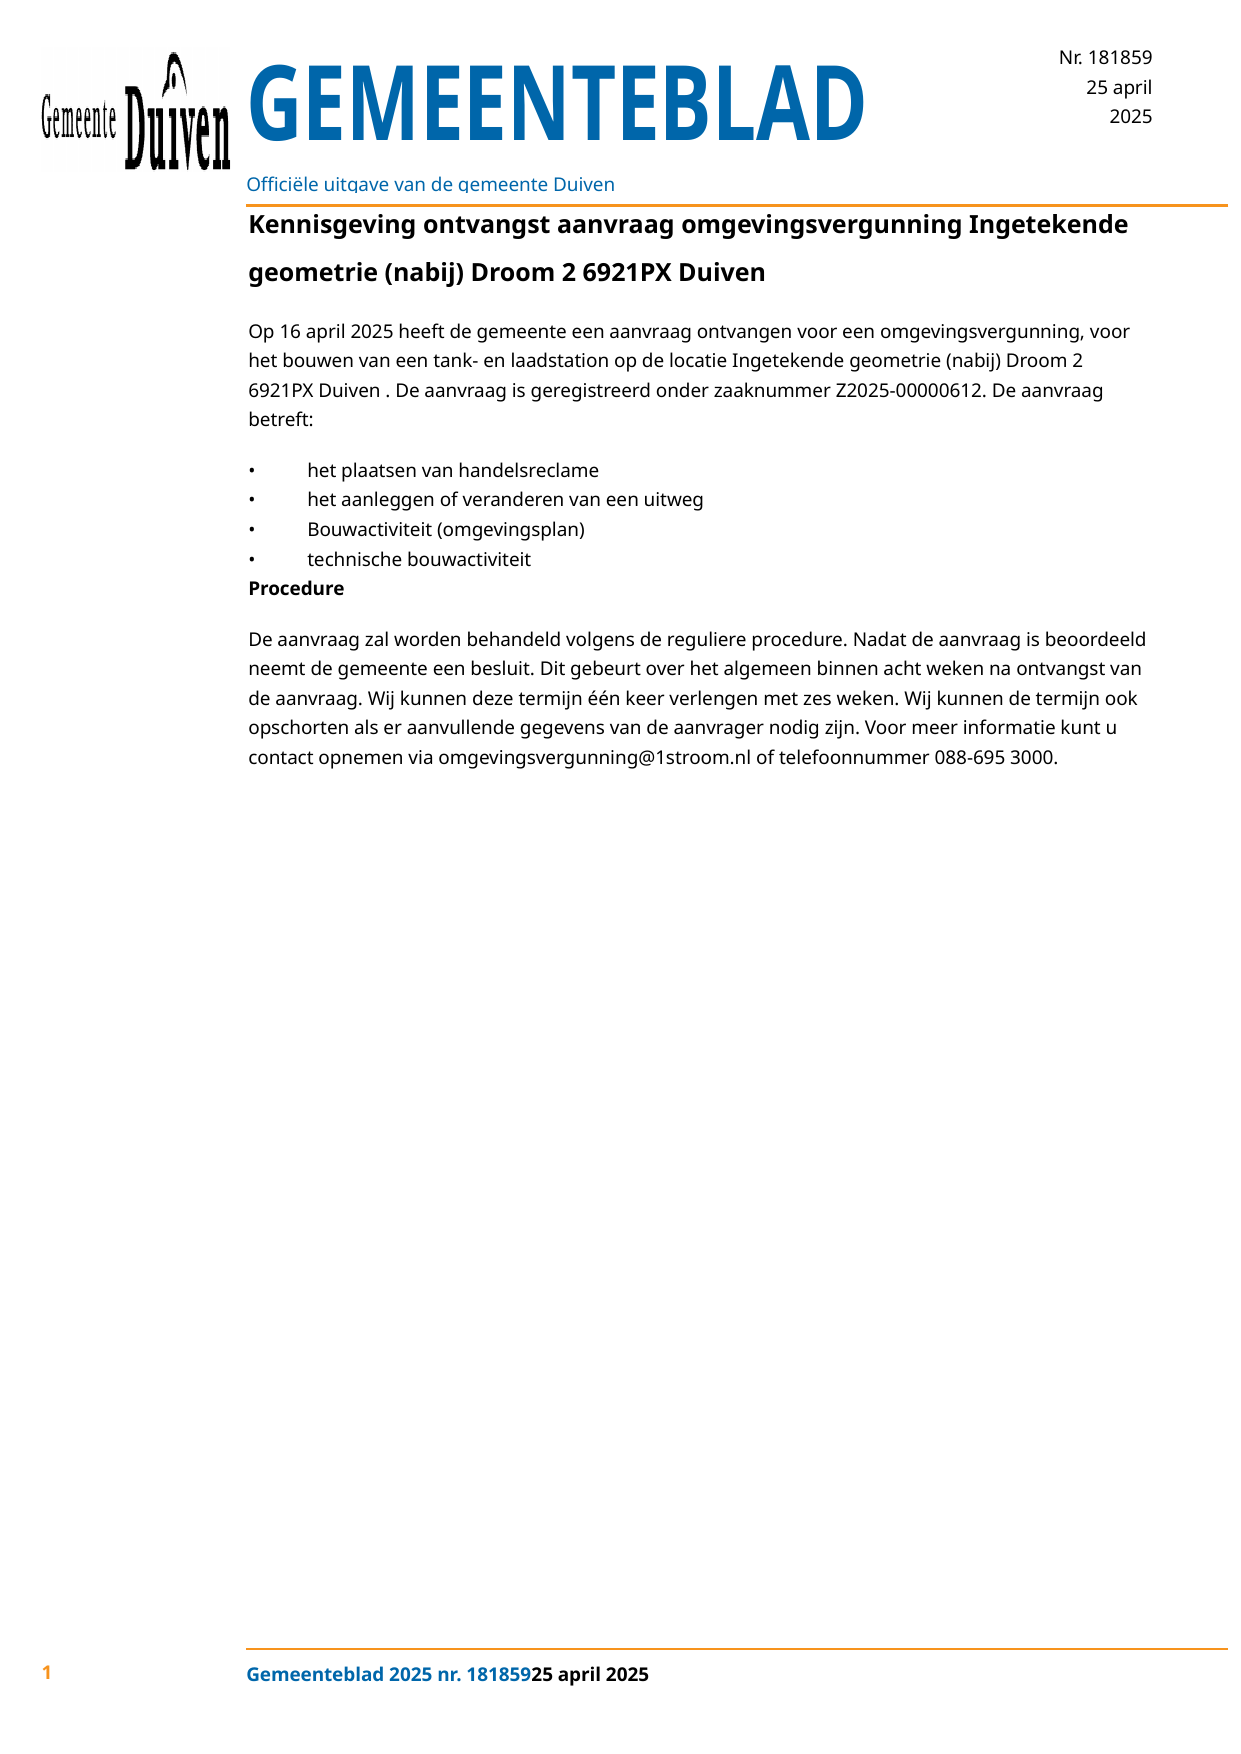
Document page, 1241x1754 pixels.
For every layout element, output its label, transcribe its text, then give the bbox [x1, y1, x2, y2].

picture [41, 47, 231, 172]
list het plaatsen van handelsreclame [248, 457, 1152, 483]
list het aanleggen of veranderen van een uitweg [248, 487, 1152, 512]
text De aanvraag zal worden behandeld volgens de reguliere procedure. Nadat de aanvraag is beoordeeld neemt de gemeente een besluit. Dit gebeurt over het algemeen binnen acht weken na ontvangst van de aanvraag. Wij kunnen deze termijn één keer verlengen met zes weken. Wij kunnen de termijn ook opschorten als er aanvullende gegevens van de aanvrager nodig zijn. Voor meer informatie kunt u contact opnemen via omgevingsvergunning@1stroom.nl of telefoonnummer 088-695 3000. [248, 626, 1152, 770]
text Procedure [248, 575, 1152, 601]
text Op 16 april 2025 heeft de gemeente een aanvraag ontvangen voor een omgevingsvergunning, voor het bouwen van een tank- en laadstation op de locatie Ingetekende geometrie (nabij) Droom 2 6921PX Duiven . De aanvraag is geregistreerd onder zaaknummer Z2025-00000612. De aanvraag betreft: [248, 318, 1152, 432]
list technische bouwactiviteit [248, 546, 1152, 572]
text Kennisgeving ontvangst aanvraag omgevingsvergunning Ingetekende geometrie (nabij) Droom 2 6921PX Duiven [248, 207, 1152, 288]
list Bouwactiviteit (omgevingsplan) [248, 516, 1152, 542]
